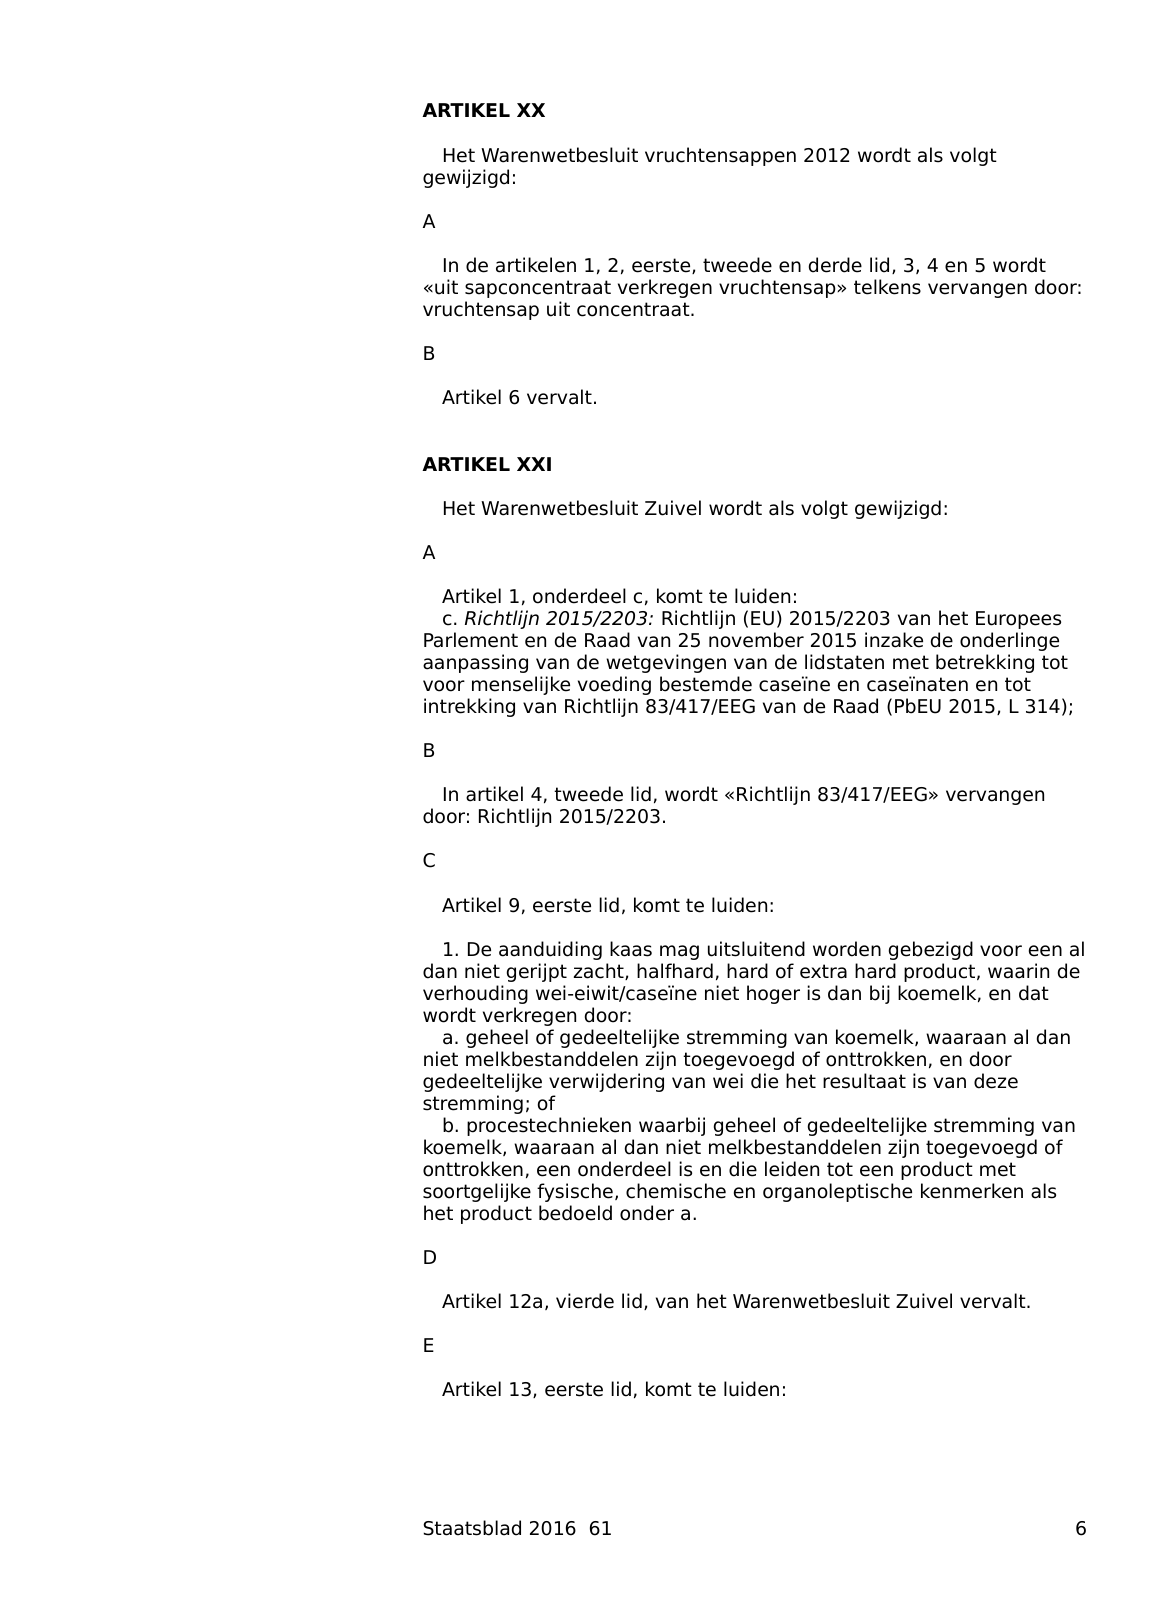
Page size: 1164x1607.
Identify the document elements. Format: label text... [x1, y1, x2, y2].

text a. geheel of gedeeltelijke stremming van koemelk, waaraan al dan niet melkbestanddelen zijn toegevoegd of onttrokken, en door gedeeltelijke verwijdering van wei die het resultaat is van deze stremming; of [422, 1027, 1087, 1114]
text In artikel 4, tweede lid, wordt «Richtlijn 83/417/EEG» vervangen door: Richtlijn 2015/2203. [422, 784, 1087, 828]
text Artikel 13, eerste lid, komt te luiden: [422, 1379, 1087, 1401]
text Artikel 6 vervalt. [422, 387, 1087, 409]
text Artikel 9, eerste lid, komt te luiden: [422, 894, 1087, 917]
text B [422, 740, 1087, 762]
text E [422, 1335, 1087, 1357]
subtitle ARTIKEL XX [422, 100, 1087, 122]
text A [422, 211, 1087, 233]
text D [422, 1247, 1087, 1269]
text Het Warenwetbesluit Zuivel wordt als volgt gewijzigd: [422, 498, 1087, 520]
text Artikel 1, onderdeel c, komt te luiden: [422, 586, 1087, 608]
text B [422, 343, 1087, 365]
text In de artikelen 1, 2, eerste, tweede en derde lid, 3, 4 en 5 wordt «uit sapconcentraat verkregen vruchtensap» telkens vervangen door: vruchtensap uit concentraat. [422, 255, 1087, 321]
text c. Richtlijn 2015/2203: Richtlijn (EU) 2015/2203 van het Europees Parlement en de Raad van 25 november 2015 inzake de onderlinge aanpassing van de wetgevingen van de lidstaten met betrekking tot voor menselijke voeding bestemde caseïne en caseïnaten en tot intrekking van Richtlijn 83/417/EEG van de Raad (PbEU 2015, L 314); [422, 608, 1087, 718]
text b. procestechnieken waarbij geheel of gedeeltelijke stremming van koemelk, waaraan al dan niet melkbestanddelen zijn toegevoegd of onttrokken, een onderdeel is en die leiden tot een product met soortgelijke fysische, chemische en organoleptische kenmerken als het product bedoeld onder a. [422, 1114, 1087, 1224]
text Het Warenwetbesluit vruchtensappen 2012 wordt als volgt gewijzigd: [422, 144, 1087, 188]
text C [422, 850, 1087, 872]
text Artikel 12a, vierde lid, van het Warenwetbesluit Zuivel vervalt. [422, 1291, 1087, 1313]
subtitle ARTIKEL XXI [422, 453, 1087, 476]
text 1. De aanduiding kaas mag uitsluitend worden gebezigd voor een al dan niet gerijpt zacht, halfhard, hard of extra hard product, waarin de verhouding wei-eiwit/caseïne niet hoger is dan bij koemelk, en dat wordt verkregen door: [422, 939, 1087, 1027]
text A [422, 542, 1087, 564]
